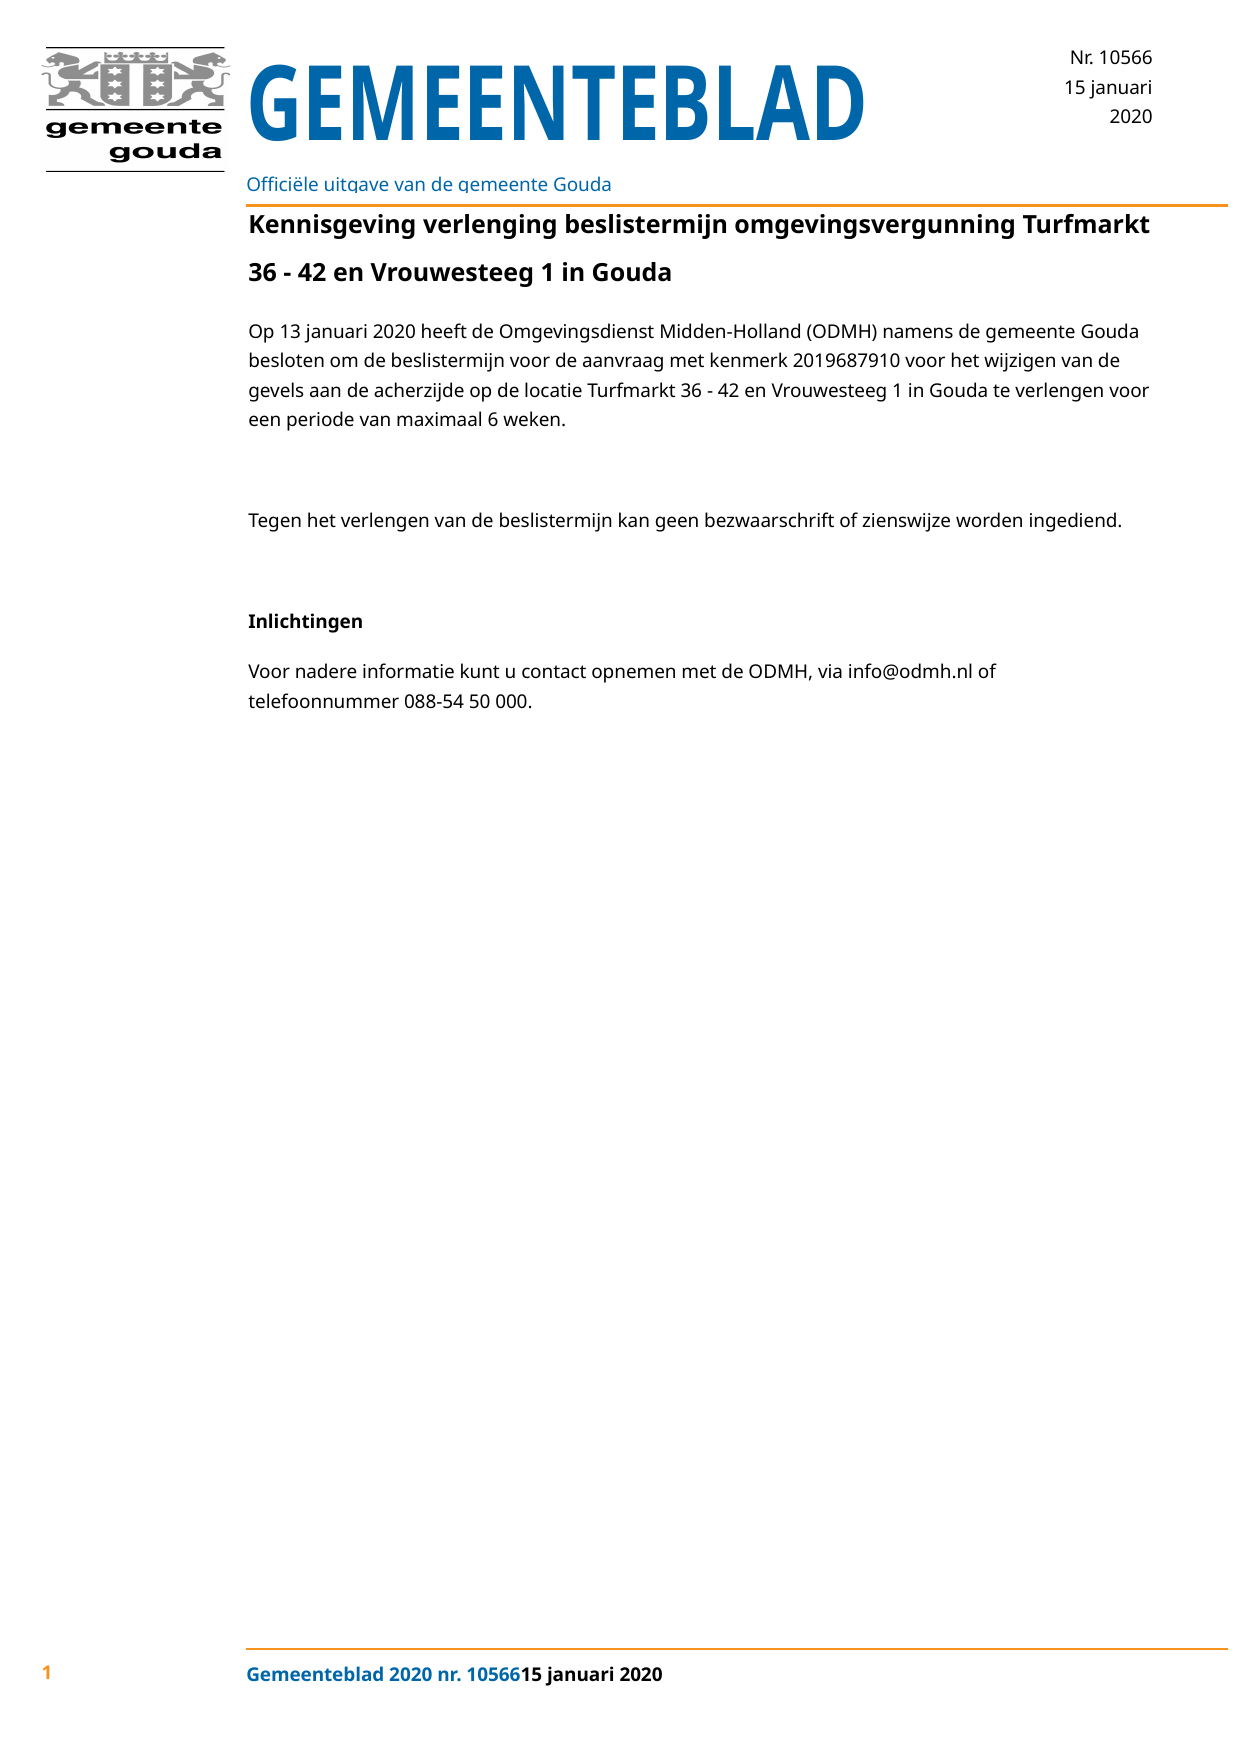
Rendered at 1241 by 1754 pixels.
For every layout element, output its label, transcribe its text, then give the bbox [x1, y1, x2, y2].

text Voor nadere informatie kunt u contact opnemen met de ODMH, via info@odmh.nl of telefoonnummer 088-54 50 000. [248, 659, 1152, 714]
text Tegen het verlengen van de beslistermijn kan geen bezwaarschrift of zienswijze worden ingediend. [248, 507, 1152, 533]
picture [41, 47, 231, 172]
text Op 13 januari 2020 heeft de Omgevingsdienst Midden-Holland (ODMH) namens de gemeente Gouda besloten om de beslistermijn voor de aanvraag met kenmerk 2019687910 voor het wijzigen van de gevels aan de acherzijde op de locatie Turfmarkt 36 - 42 en Vrouwesteeg 1 in Gouda te verlengen voor een periode van maximaal 6 weken. [248, 318, 1152, 432]
text Inlichtingen [248, 608, 1152, 634]
text Kennisgeving verlenging beslistermijn omgevingsvergunning Turfmarkt 36 - 42 en Vrouwesteeg 1 in Gouda [248, 207, 1152, 288]
